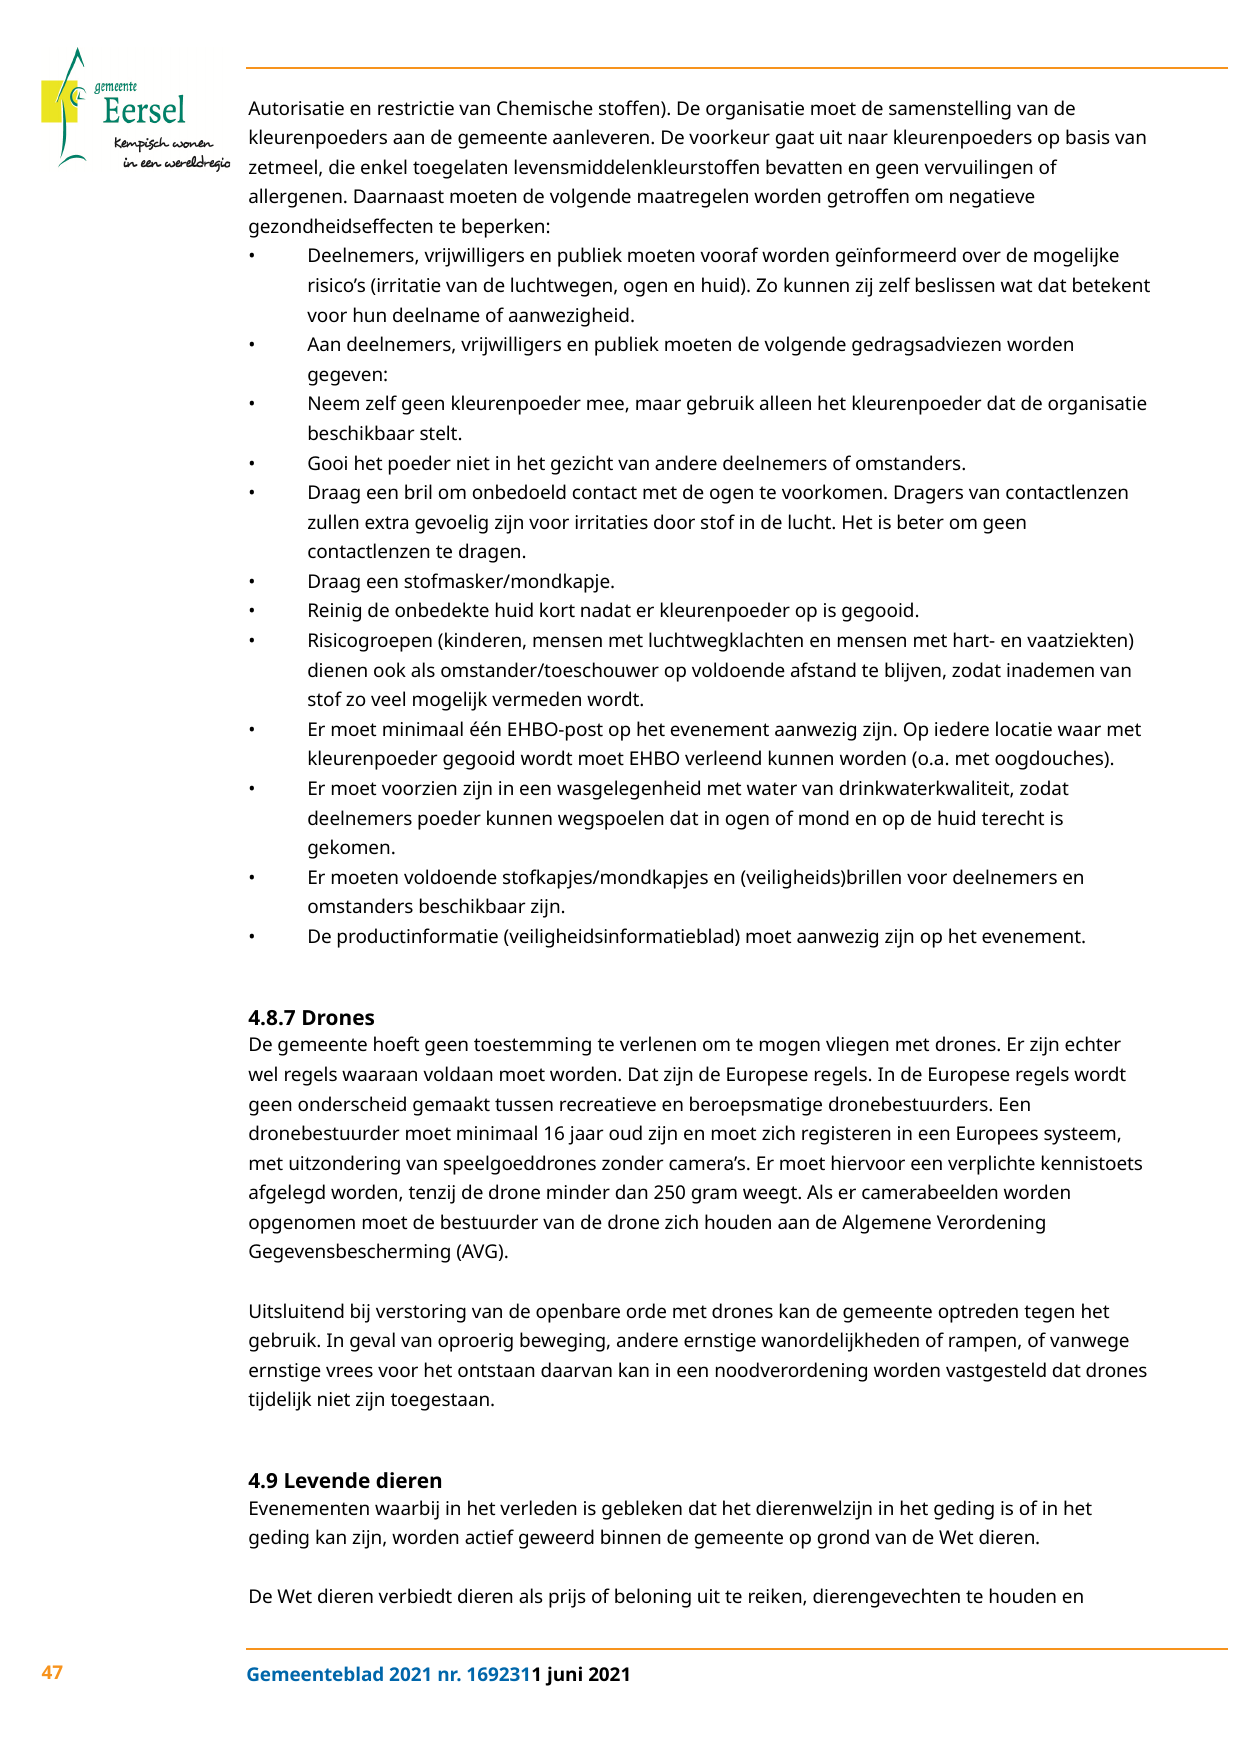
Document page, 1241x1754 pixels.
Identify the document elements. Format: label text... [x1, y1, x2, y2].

list Er moeten voldoende stofkapjes/mondkapjes en (veiligheids)brillen voor deelnemers en omstanders beschikbaar zijn. [248, 864, 1152, 919]
list Aan deelnemers, vrijwilligers en publiek moeten de volgende gedragsadviezen worden gegeven: [248, 331, 1152, 387]
text Uitsluitend bij verstoring van de openbare orde met drones kan de gemeente optreden tegen het gebruik. In geval van oproerig beweging, andere ernstige wanordelijkheden of rampen, of vanwege ernstige vrees voor het ontstaan daarvan kan in een noodverordening worden vastgesteld dat drones tijdelijk niet zijn toegestaan. [248, 1298, 1152, 1412]
list Neem zelf geen kleurenpoeder mee, maar gebruik alleen het kleurenpoeder dat de organisatie beschikbaar stelt. [248, 391, 1152, 446]
picture [41, 47, 231, 172]
list Er moet minimaal één EHBO-post op het evenement aanwezig zijn. Op iedere locatie waar met kleurenpoeder gegooid wordt moet EHBO verleend kunnen worden (o.a. met oogdouches). [248, 716, 1152, 771]
list Gooi het poeder niet in het gezicht van andere deelnemers of omstanders. [248, 450, 1152, 476]
text Autorisatie en restrictie van Chemische stoffen). De organisatie moet de samenstelling van de kleurenpoeders aan de gemeente aanleveren. De voorkeur gaat uit naar kleurenpoeders op basis van zetmeel, die enkel toegelaten levensmiddelenkleurstoffen bevatten en geen vervuilingen of allergenen. Daarnaast moeten de volgende maatregelen worden getroffen om negatieve gezondheidseffecten te beperken: [248, 95, 1152, 239]
list De productinformatie (veiligheidsinformatieblad) moet aanwezig zijn op het evenement. [248, 923, 1152, 949]
list Er moet voorzien zijn in een wasgelegenheid met water van drinkwaterkwaliteit, zodat deelnemers poeder kunnen wegspoelen dat in ogen of mond en op de huid terecht is gekomen. [248, 775, 1152, 860]
list Deelnemers, vrijwilligers en publiek moeten vooraf worden geïnformeerd over de mogelijke risico’s (irritatie van de luchtwegen, ogen en huid). Zo kunnen zij zelf beslissen wat dat betekent voor hun deelname of aanwezigheid. [248, 243, 1152, 328]
text De gemeente hoeft geen toestemming te verlenen om te mogen vliegen met drones. Er zijn echter wel regels waaraan voldaan moet worden. Dat zijn de Europese regels. In de Europese regels wordt geen onderscheid gemaakt tussen recreatieve en beroepsmatige dronebestuurders. Een dronebestuurder moet minimaal 16 jaar oud zijn en moet zich registeren in een Europees systeem, met uitzondering van speelgoeddrones zonder camera’s. Er moet hiervoor een verplichte kennistoets afgelegd worden, tenzij de drone minder dan 250 gram weegt. Als er camerabeelden worden opgenomen moet de bestuurder van de drone zich houden aan de Algemene Verordening Gegevensbescherming (AVG). [248, 1032, 1152, 1264]
text De Wet dieren verbiedt dieren als prijs of beloning uit te reiken, dierengevechten te houden en [248, 1584, 1152, 1609]
list Draag een stofmasker/mondkapje. [248, 568, 1152, 594]
text Evenementen waarbij in het verleden is gebleken dat het dierenwelzijn in het geding is of in het geding kan zijn, worden actief geweerd binnen de gemeente op grond van de Wet dieren. [248, 1495, 1152, 1550]
text 4.8.7 Drones [248, 1003, 1152, 1032]
text 4.9 Levende dieren [248, 1467, 1152, 1495]
list Draag een bril om onbedoeld contact met de ogen te voorkomen. Dragers van contactlenzen zullen extra gevoelig zijn voor irritaties door stof in de lucht. Het is beter om geen contactlenzen te dragen. [248, 479, 1152, 564]
list Reinig de onbedekte huid kort nadat er kleurenpoeder op is gegooid. [248, 598, 1152, 623]
list Risicogroepen (kinderen, mensen met luchtwegklachten en mensen met hart- en vaatziekten) dienen ook als omstander/toeschouwer op voldoende afstand te blijven, zodat inademen van stof zo veel mogelijk vermeden wordt. [248, 627, 1152, 712]
